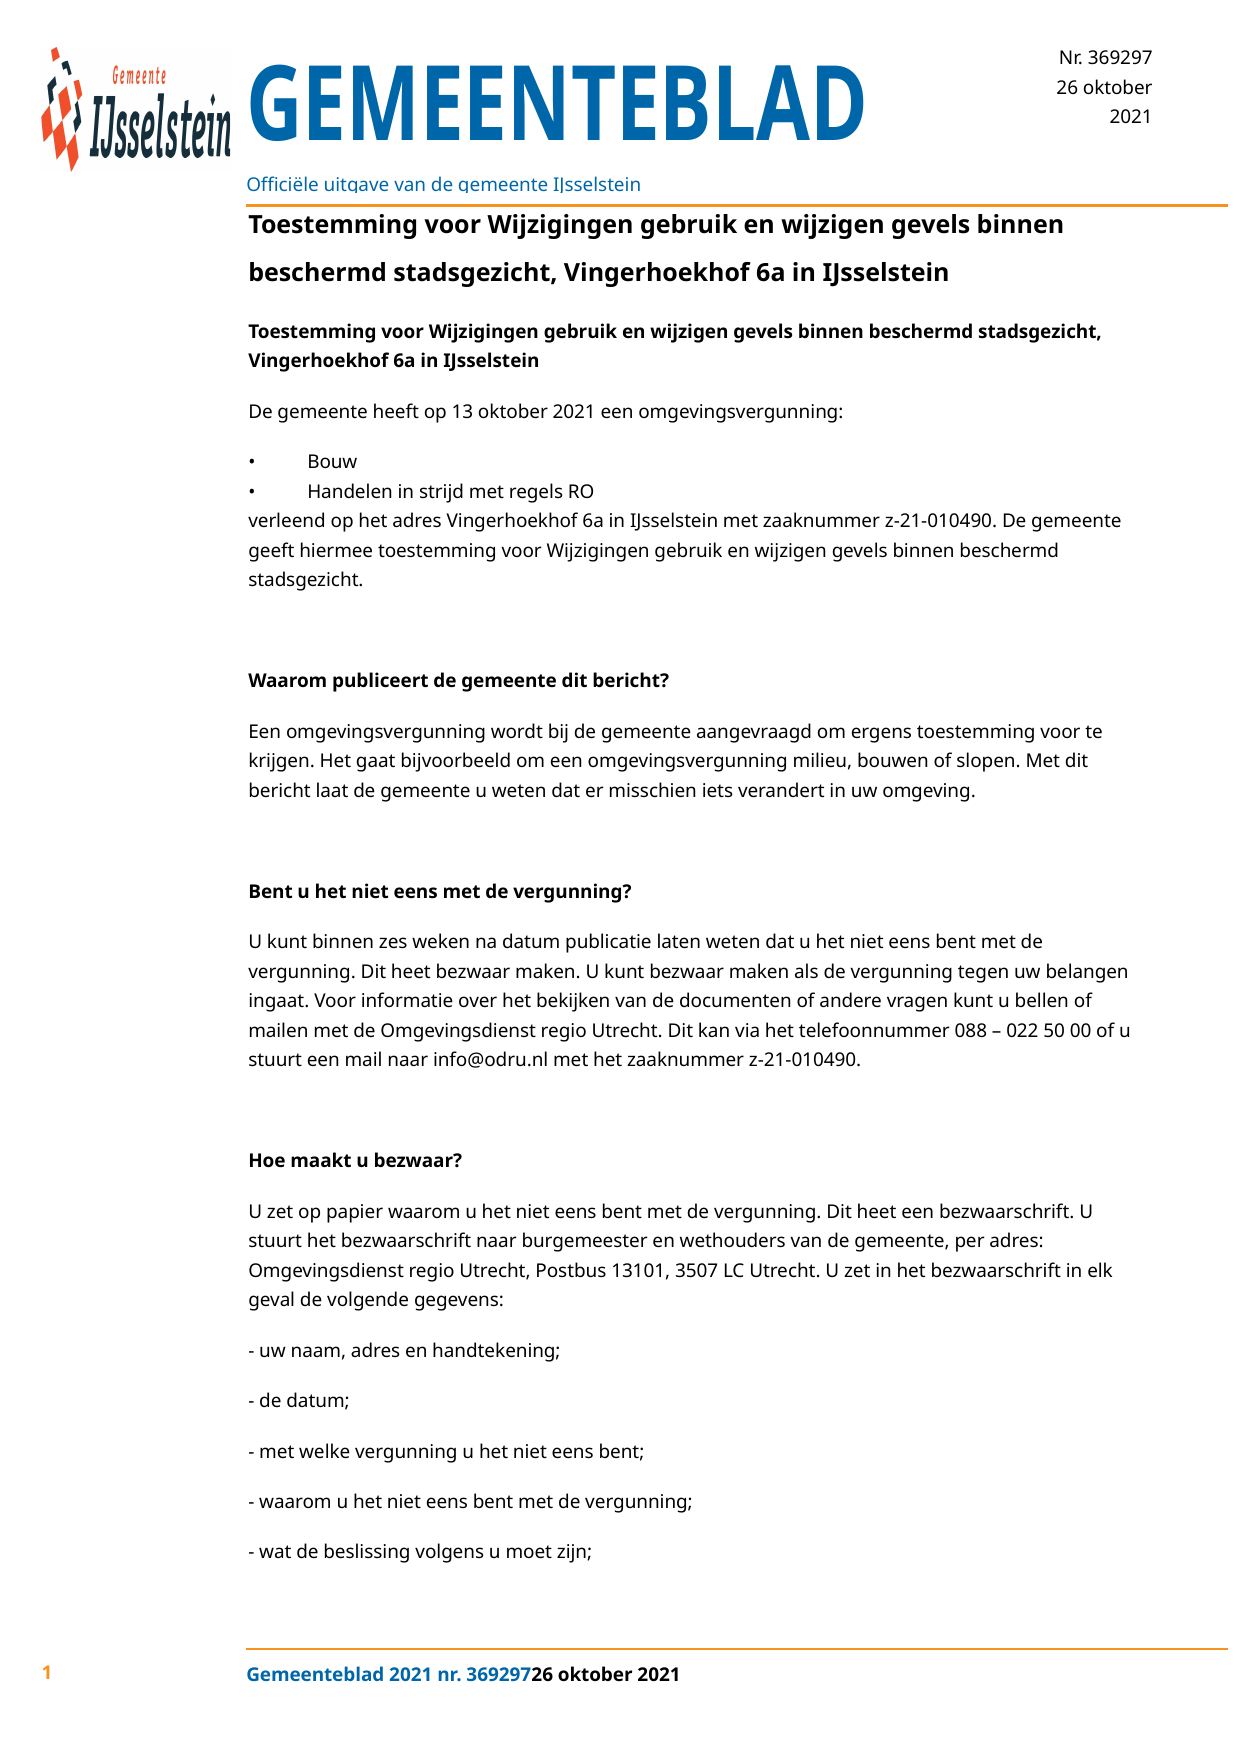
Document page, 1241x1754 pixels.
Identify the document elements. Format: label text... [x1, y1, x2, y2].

text Bent u het niet eens met de vergunning? [248, 878, 1152, 904]
text Toestemming voor Wijzigingen gebruik en wijzigen gevels binnen beschermd stadsgezicht, Vingerhoekhof 6a in IJsselstein [248, 318, 1152, 373]
text - waarom u het niet eens bent met de vergunning; [248, 1488, 1152, 1514]
text verleend op het adres Vingerhoekhof 6a in IJsselstein met zaaknummer z-21-010490. De gemeente geeft hiermee toestemming voor Wijzigingen gebruik en wijzigen gevels binnen beschermd stadsgezicht. [248, 507, 1152, 592]
text Toestemming voor Wijzigingen gebruik en wijzigen gevels binnen beschermd stadsgezicht, Vingerhoekhof 6a in IJsselstein [248, 207, 1152, 288]
list Bouw [248, 448, 1152, 474]
text Hoe maakt u bezwaar? [248, 1147, 1152, 1173]
text - de datum; [248, 1387, 1152, 1413]
text - met welke vergunning u het niet eens bent; [248, 1438, 1152, 1464]
text Waarom publiceert de gemeente dit bericht? [248, 667, 1152, 693]
text U kunt binnen zes weken na datum publicatie laten weten dat u het niet eens bent met de vergunning. Dit heet bezwaar maken. U kunt bezwaar maken als de vergunning tegen uw belangen ingaat. Voor informatie over het bekijken van de documenten of andere vragen kunt u bellen of mailen met de Omgevingsdienst regio Utrecht. Dit kan via het telefoonnummer 088 – 022 50 00 of u stuurt een mail naar info@odru.nl met het zaaknummer z-21-010490. [248, 928, 1152, 1072]
text De gemeente heeft op 13 oktober 2021 een omgevingsvergunning: [248, 398, 1152, 424]
text - wat de beslissing volgens u moet zijn; [248, 1539, 1152, 1564]
text - uw naam, adres en handtekening; [248, 1337, 1152, 1363]
picture [41, 47, 231, 172]
text U zet op papier waarom u het niet eens bent met de vergunning. Dit heet een bezwaarschrift. U stuurt het bezwaarschrift naar burgemeester en wethouders van de gemeente, per adres: Omgevingsdienst regio Utrecht, Postbus 13101, 3507 LC Utrecht. U zet in het bezwaarschrift in elk geval de volgende gegevens: [248, 1198, 1152, 1312]
list Handelen in strijd met regels RO [248, 478, 1152, 504]
text Een omgevingsvergunning wordt bij de gemeente aangevraagd om ergens toestemming voor te krijgen. Het gaat bijvoorbeeld om een omgevingsvergunning milieu, bouwen of slopen. Met dit bericht laat de gemeente u weten dat er misschien iets verandert in uw omgeving. [248, 718, 1152, 803]
